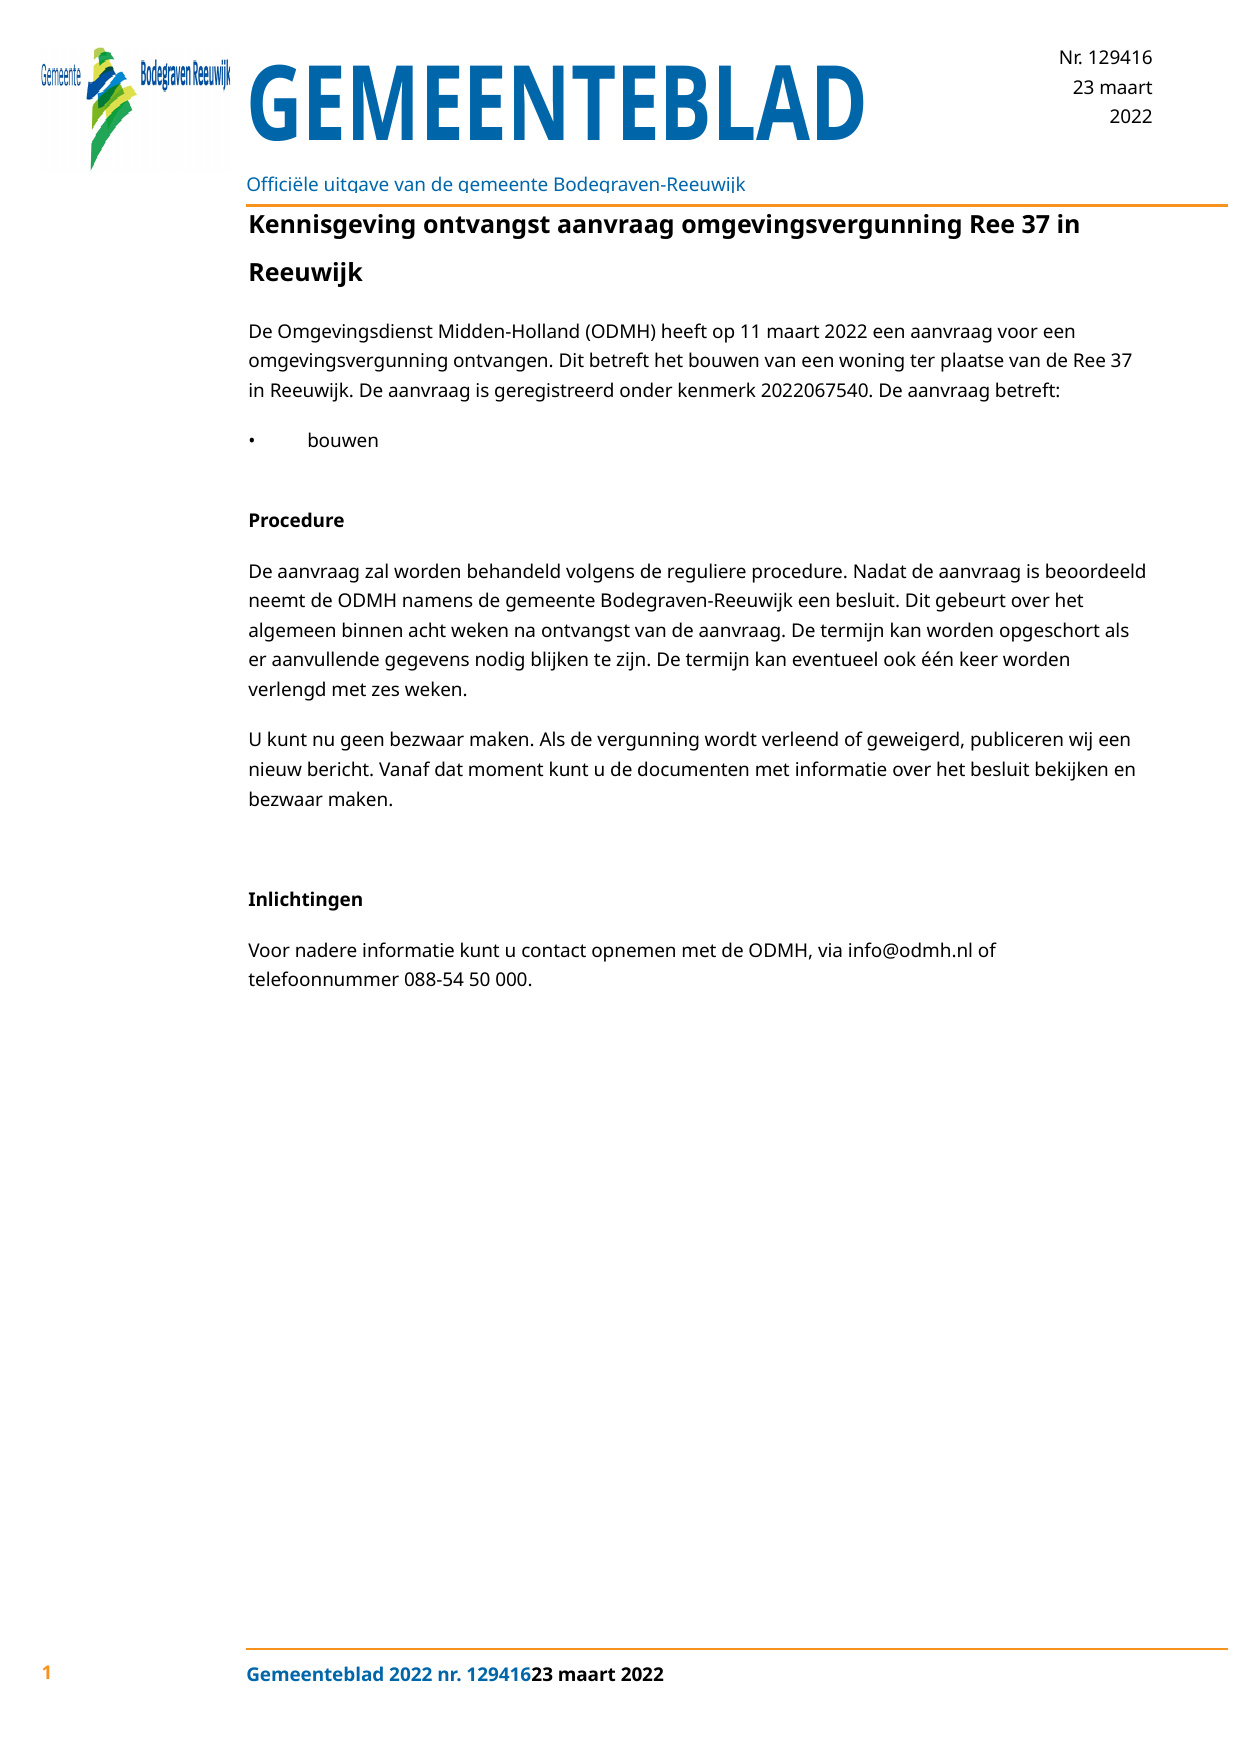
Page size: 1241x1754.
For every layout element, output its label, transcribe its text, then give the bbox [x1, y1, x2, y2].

text Inlichtingen [248, 887, 1152, 912]
text Voor nadere informatie kunt u contact opnemen met de ODMH, via info@odmh.nl of telefoonnummer 088-54 50 000. [248, 937, 1152, 992]
picture [41, 47, 231, 172]
text De Omgevingsdienst Midden-Holland (ODMH) heeft op 11 maart 2022 een aanvraag voor een omgevingsvergunning ontvangen. Dit betreft het bouwen van een woning ter plaatse van de Ree 37 in Reeuwijk. De aanvraag is geregistreerd onder kenmerk 2022067540. De aanvraag betreft: [248, 318, 1152, 403]
text Procedure [248, 507, 1152, 533]
list bouwen [248, 427, 1152, 453]
text Kennisgeving ontvangst aanvraag omgevingsvergunning Ree 37 in Reeuwijk [248, 207, 1152, 288]
text De aanvraag zal worden behandeld volgens de reguliere procedure. Nadat de aanvraag is beoordeeld neemt de ODMH namens de gemeente Bodegraven-Reeuwijk een besluit. Dit gebeurt over het algemeen binnen acht weken na ontvangst van de aanvraag. De termijn kan worden opgeschort als er aanvullende gegevens nodig blijken te zijn. De termijn kan eventueel ook één keer worden verlengd met zes weken. [248, 558, 1152, 702]
text U kunt nu geen bezwaar maken. Als de vergunning wordt verleend of geweigerd, publiceren wij een nieuw bericht. Vanaf dat moment kunt u de documenten met informatie over het besluit bekijken en bezwaar maken. [248, 727, 1152, 812]
